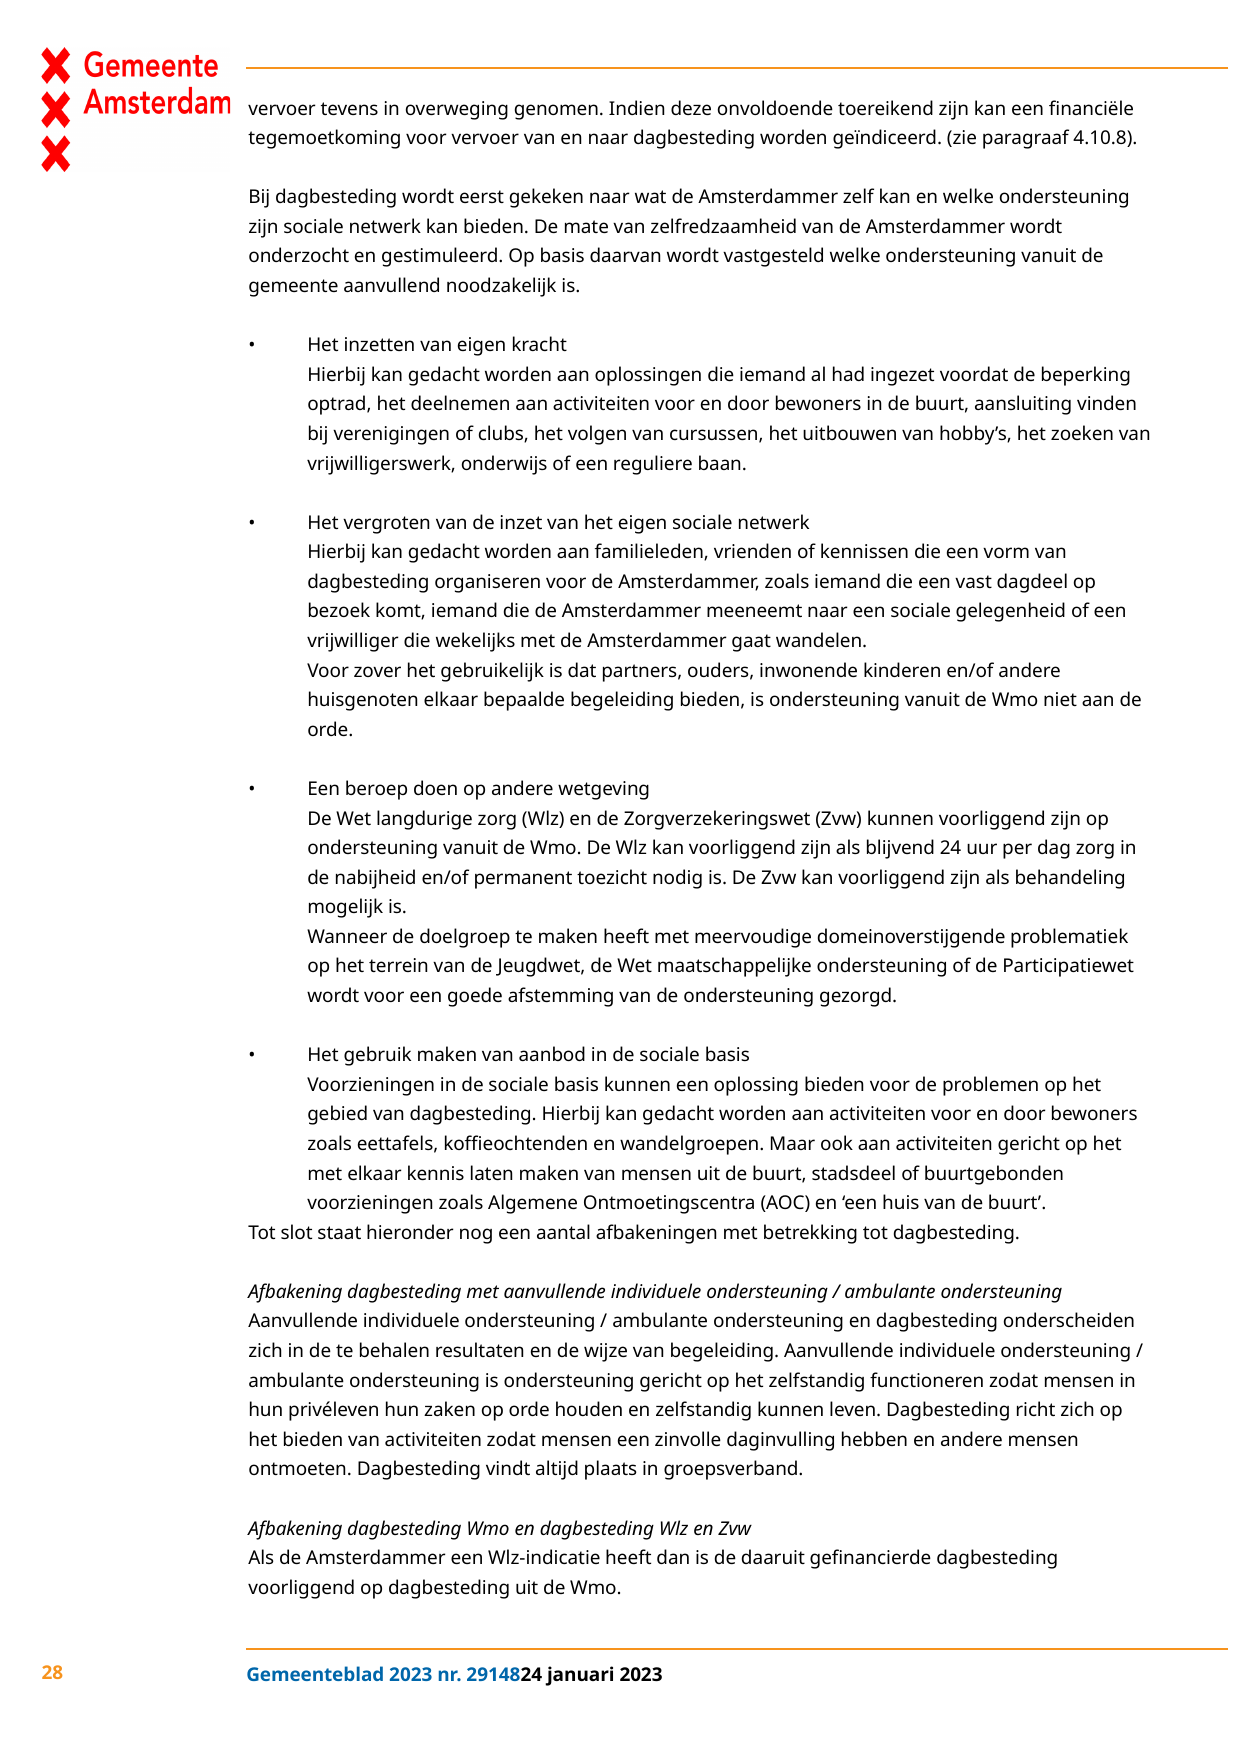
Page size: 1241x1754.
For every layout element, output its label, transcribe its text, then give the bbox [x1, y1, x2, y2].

text vervoer tevens in overweging genomen. Indien deze onvoldoende toereikend zijn kan een financiële tegemoetkoming voor vervoer van en naar dagbesteding worden geïndiceerd. (zie paragraaf 4.10.8). [248, 95, 1152, 150]
text Aanvullende individuele ondersteuning / ambulante ondersteuning en dagbesteding onderscheiden zich in de te behalen resultaten en de wijze van begeleiding. Aanvullende individuele ondersteuning / ambulante ondersteuning is ondersteuning gericht op het zelfstandig functioneren zodat mensen in hun privéleven hun zaken op orde houden en zelfstandig kunnen leven. Dagbesteding richt zich op het bieden van activiteiten zodat mensen een zinvolle daginvulling hebben en andere mensen ontmoeten. Dagbesteding vindt altijd plaats in groepsverband. [248, 1308, 1152, 1481]
list Voorzieningen in de sociale basis kunnen een oplossing bieden voor de problemen op het gebied van dagbesteding. Hierbij kan gedacht worden aan activiteiten voor en door bewoners zoals eettafels, koffieochtenden en wandelgroepen. Maar ook aan activiteiten gericht op het met elkaar kennis laten maken van mensen uit de buurt, stadsdeel of buurtgebonden voorzieningen zoals Algemene Ontmoetingscentra (AOC) en ‘een huis van de buurt’. [248, 1071, 1152, 1215]
text Afbakening dagbesteding Wmo en dagbesteding Wlz en Zvw [248, 1515, 1152, 1541]
list Wanneer de doelgroep te maken heeft met meervoudige domeinoverstijgende problematiek op het terrein van de Jeugdwet, de Wet maatschappelijke ondersteuning of de Participatiewet wordt voor een goede afstemming van de ondersteuning gezorgd. [248, 923, 1152, 1008]
list Het inzetten van eigen kracht [248, 331, 1152, 357]
list Hierbij kan gedacht worden aan oplossingen die iemand al had ingezet voordat de beperking optrad, het deelnemen aan activiteiten voor en door bewoners in de buurt, aansluiting vinden bij verenigingen of clubs, het volgen van cursussen, het uitbouwen van hobby’s, het zoeken van vrijwilligerswerk, onderwijs of een reguliere baan. [248, 361, 1152, 476]
text Als de Amsterdammer een Wlz-indicatie heeft dan is de daaruit gefinancierde dagbesteding voorliggend op dagbesteding uit de Wmo. [248, 1544, 1152, 1600]
text Afbakening dagbesteding met aanvullende individuele ondersteuning / ambulante ondersteuning [248, 1278, 1152, 1304]
list Het gebruik maken van aanbod in de sociale basis [248, 1041, 1152, 1067]
text Tot slot staat hieronder nog een aantal afbakeningen met betrekking tot dagbesteding. [248, 1219, 1152, 1245]
text Bij dagbesteding wordt eerst gekeken naar wat de Amsterdammer zelf kan en welke ondersteuning zijn sociale netwerk kan bieden. De mate van zelfredzaamheid van de Amsterdammer wordt onderzocht en gestimuleerd. Op basis daarvan wordt vastgesteld welke ondersteuning vanuit de gemeente aanvullend noodzakelijk is. [248, 183, 1152, 298]
list De Wet langdurige zorg (Wlz) en de Zorgverzekeringswet (Zvw) kunnen voorliggend zijn op ondersteuning vanuit de Wmo. De Wlz kan voorliggend zijn als blijvend 24 uur per dag zorg in de nabijheid en/of permanent toezicht nodig is. De Zvw kan voorliggend zijn als behandeling mogelijk is. [248, 805, 1152, 919]
picture [41, 47, 231, 172]
list Hierbij kan gedacht worden aan familieleden, vrienden of kennissen die een vorm van dagbesteding organiseren voor de Amsterdammer, zoals iemand die een vast dagdeel op bezoek komt, iemand die de Amsterdammer meeneemt naar een sociale gelegenheid of een vrijwilliger die wekelijks met de Amsterdammer gaat wandelen. [248, 538, 1152, 653]
list Voor zover het gebruikelijk is dat partners, ouders, inwonende kinderen en/of andere huisgenoten elkaar bepaalde begeleiding bieden, is ondersteuning vanuit de Wmo niet aan de orde. [248, 657, 1152, 742]
list Een beroep doen op andere wetgeving [248, 775, 1152, 801]
list Het vergroten van de inzet van het eigen sociale netwerk [248, 509, 1152, 535]
